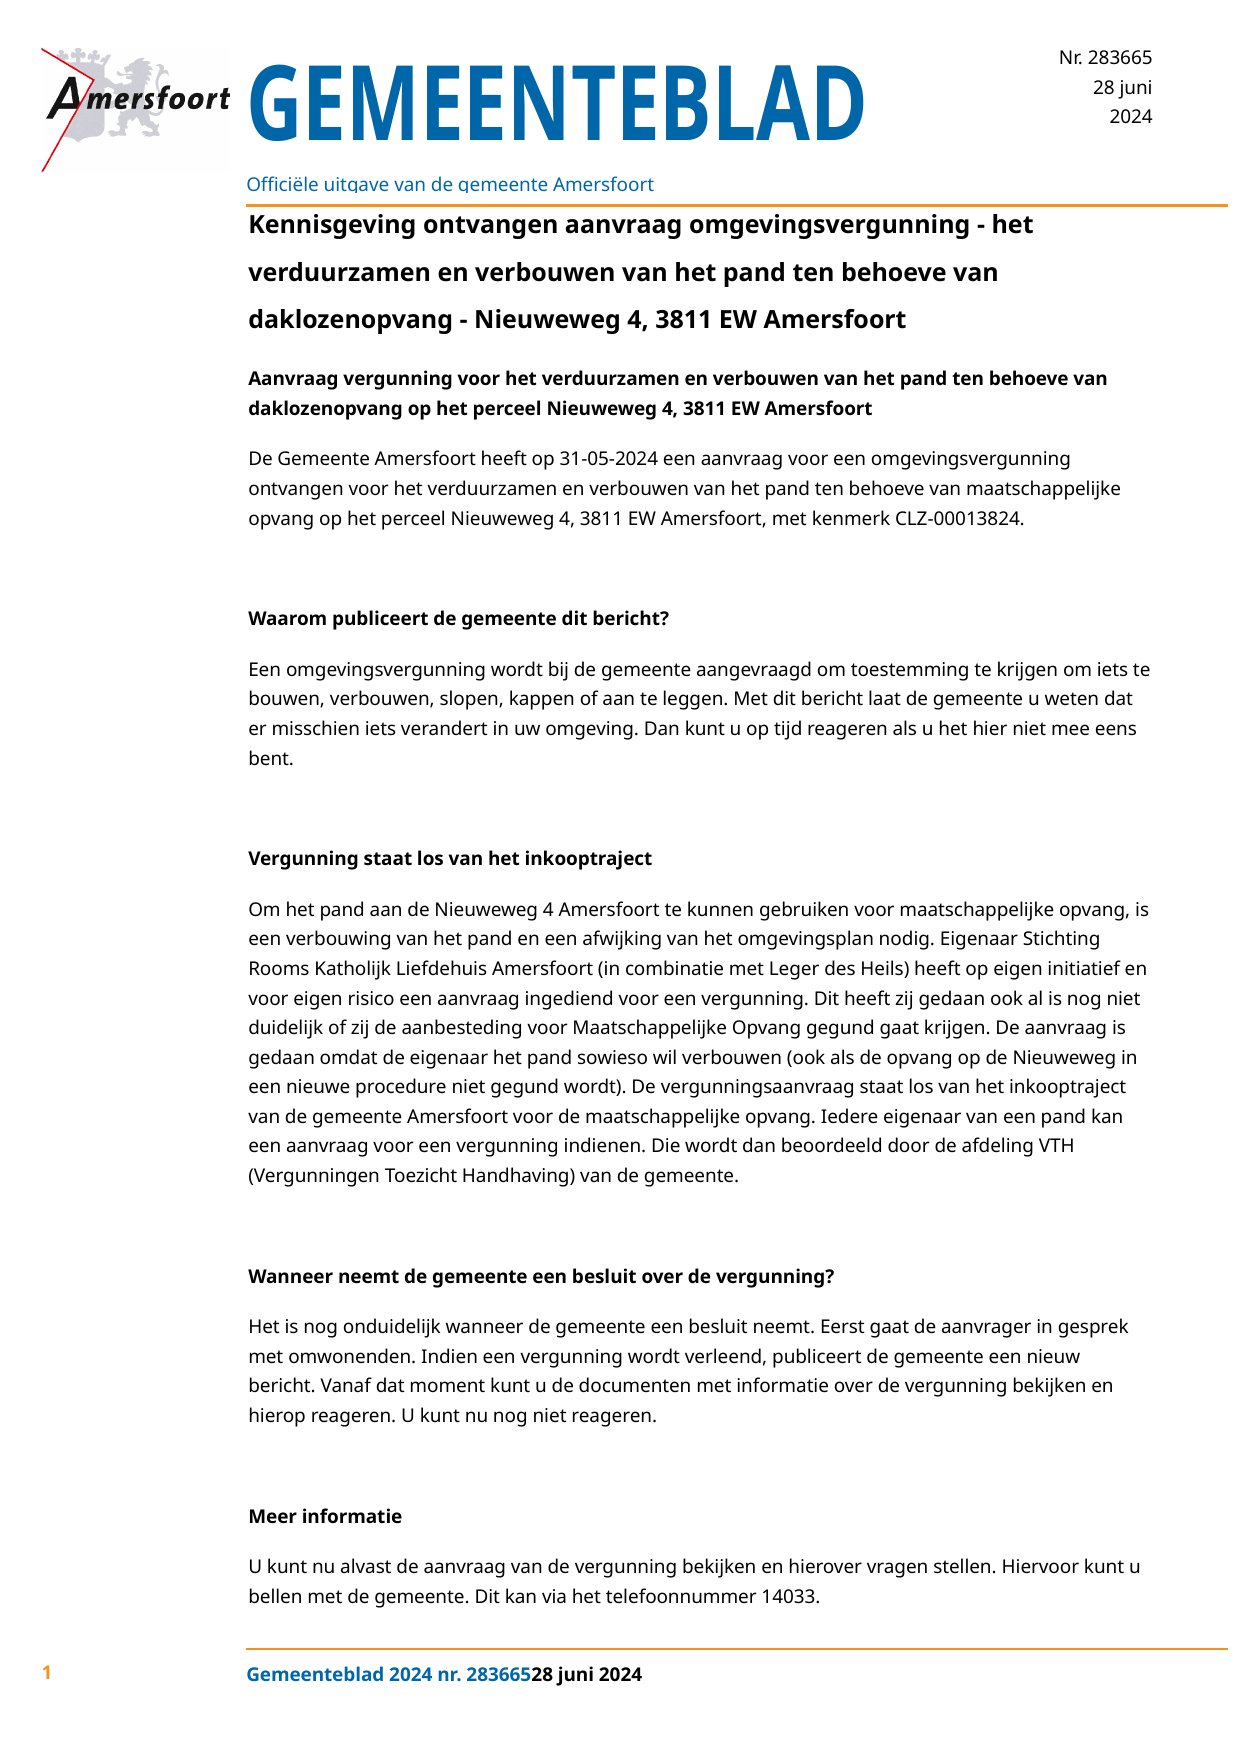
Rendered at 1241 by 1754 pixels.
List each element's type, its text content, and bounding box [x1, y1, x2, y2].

text Meer informatie [248, 1503, 1152, 1529]
text Wanneer neemt de gemeente een besluit over de vergunning? [248, 1263, 1152, 1289]
text Aanvraag vergunning voor het verduurzamen en verbouwen van het pand ten behoeve van daklozenopvang op het perceel Nieuweweg 4, 3811 EW Amersfoort [248, 366, 1152, 421]
text Om het pand aan de Nieuweweg 4 Amersfoort te kunnen gebruiken voor maatschappelijke opvang, is een verbouwing van het pand en een afwijking van het omgevingsplan nodig. Eigenaar Stichting Rooms Katholijk Liefdehuis Amersfoort (in combinatie met Leger des Heils) heeft op eigen initiatief en voor eigen risico een aanvraag ingediend voor een vergunning. Dit heeft zij gedaan ook al is nog niet duidelijk of zij de aanbesteding voor Maatschappelijke Opvang gegund gaat krijgen. De aanvraag is gedaan omdat de eigenaar het pand sowieso wil verbouwen (ook als de opvang op de Nieuweweg in een nieuwe procedure niet gegund wordt). De vergunningsaanvraag staat los van het inkooptraject van de gemeente Amersfoort voor de maatschappelijke opvang. Iedere eigenaar van een pand kan een aanvraag voor een vergunning indienen. Die wordt dan beoordeeld door de afdeling VTH (Vergunningen Toezicht Handhaving) van de gemeente. [248, 896, 1152, 1188]
text Waarom publiceert de gemeente dit bericht? [248, 606, 1152, 631]
text Het is nog onduidelijk wanneer de gemeente een besluit neemt. Eerst gaat de aanvrager in gesprek met omwonenden. Indien een vergunning wordt verleend, publiceert de gemeente een nieuw bericht. Vanaf dat moment kunt u de documenten met informatie over de vergunning bekijken en hierop reageren. U kunt nu nog niet reageren. [248, 1313, 1152, 1428]
picture [41, 47, 231, 172]
text Vergunning staat los van het inkooptraject [248, 846, 1152, 871]
text De Gemeente Amersfoort heeft op 31-05-2024 een aanvraag voor een omgevingsvergunning ontvangen voor het verduurzamen en verbouwen van het pand ten behoeve van maatschappelijke opvang op het perceel Nieuweweg 4, 3811 EW Amersfoort, met kenmerk CLZ-00013824. [248, 446, 1152, 530]
text Kennisgeving ontvangen aanvraag omgevingsvergunning - het verduurzamen en verbouwen van het pand ten behoeve van daklozenopvang - Nieuweweg 4, 3811 EW Amersfoort [248, 207, 1152, 336]
text Een omgevingsvergunning wordt bij de gemeente aangevraagd om toestemming te krijgen om iets te bouwen, verbouwen, slopen, kappen of aan te leggen. Met dit bericht laat de gemeente u weten dat er misschien iets verandert in uw omgeving. Dan kunt u op tijd reageren als u het hier niet mee eens bent. [248, 656, 1152, 770]
text U kunt nu alvast de aanvraag van de vergunning bekijken en hierover vragen stellen. Hiervoor kunt u bellen met de gemeente. Dit kan via het telefoonnummer 14033. [248, 1553, 1152, 1609]
